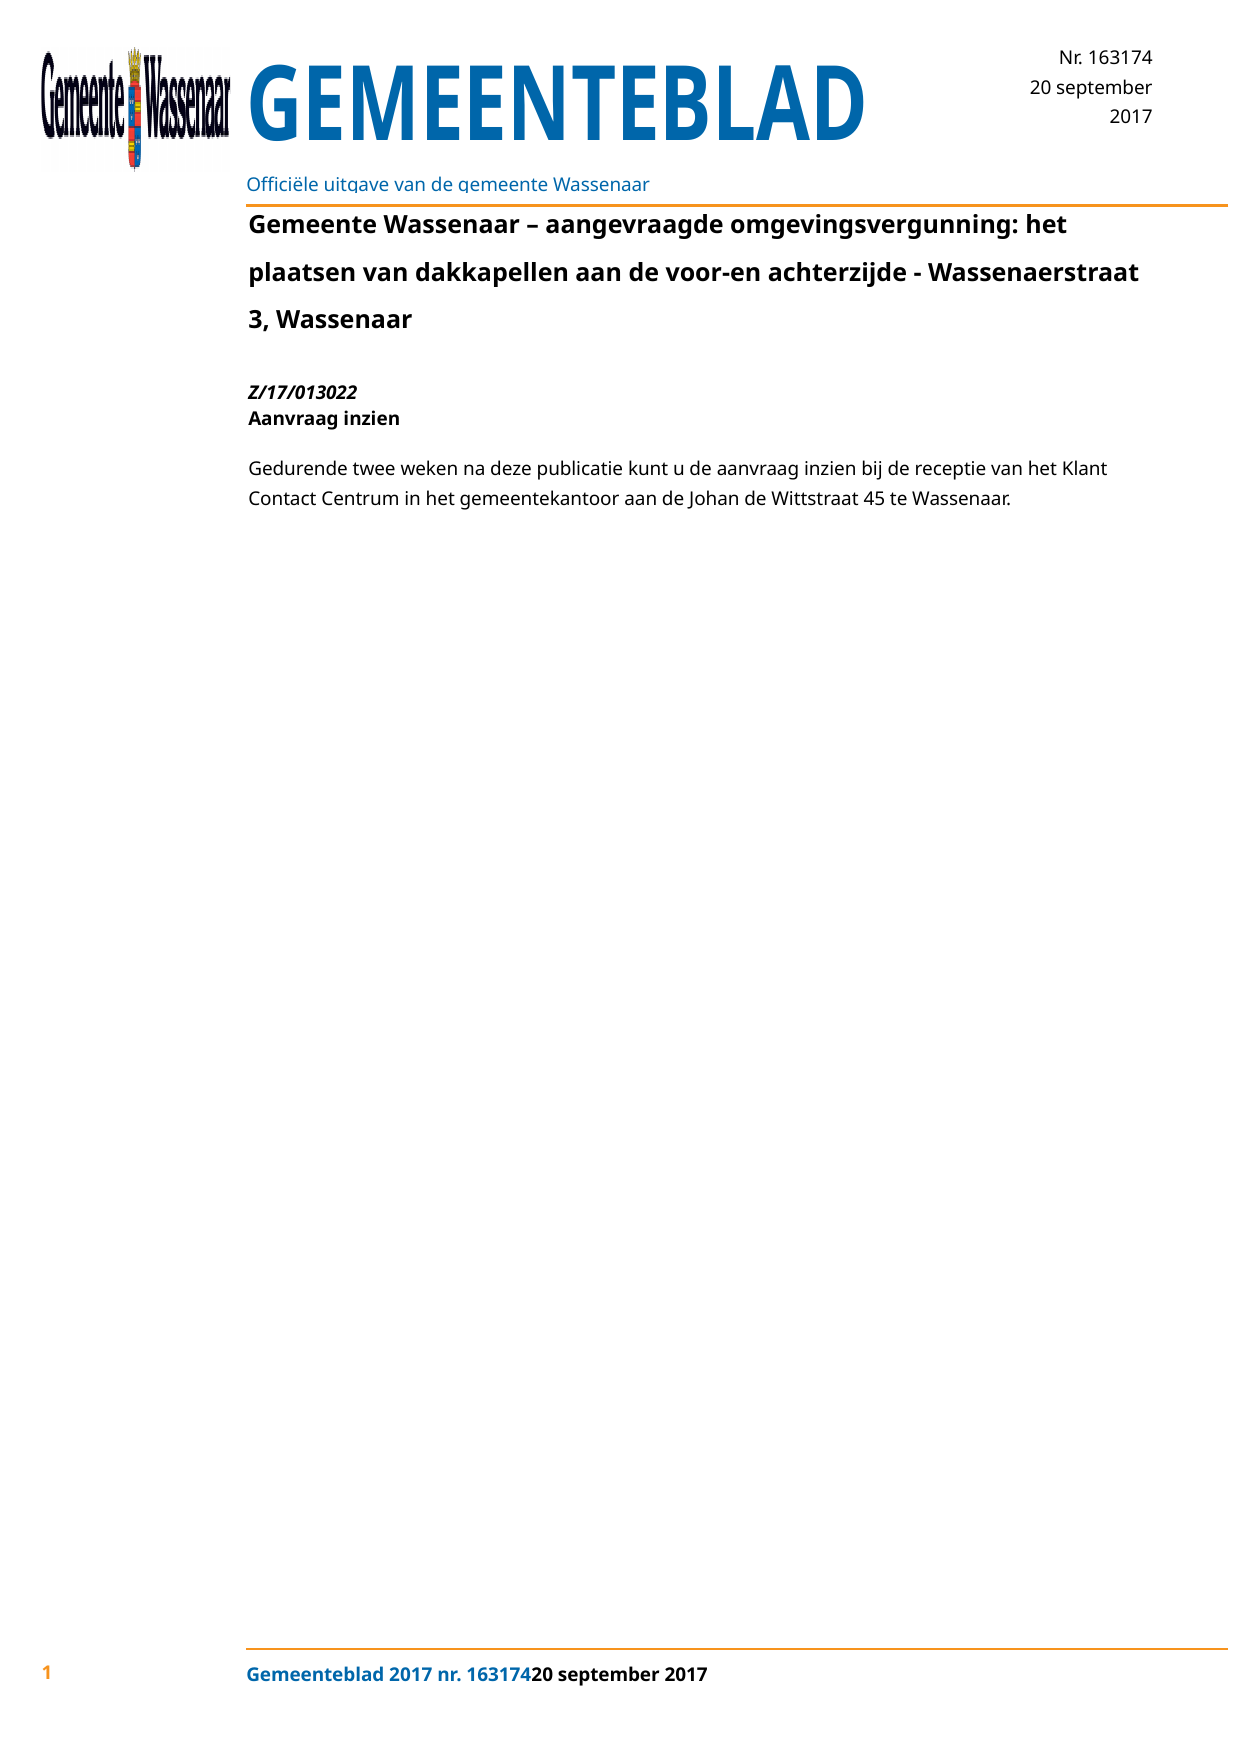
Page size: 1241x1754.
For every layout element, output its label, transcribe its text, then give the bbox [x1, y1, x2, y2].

text Gedurende twee weken na deze publicatie kunt u de aanvraag inzien bij de receptie van het Klant Contact Centrum in het gemeentekantoor aan de Johan de Wittstraat 45 te Wassenaar. [248, 455, 1152, 511]
picture [41, 47, 231, 172]
text Gemeente Wassenaar – aangevraagde omgevingsvergunning: het plaatsen van dakkapellen aan de voor-en achterzijde - Wassenaerstraat 3, Wassenaar [248, 207, 1152, 336]
text Aanvraag inzien [248, 405, 1152, 431]
text Z/17/013022 [248, 379, 1152, 405]
